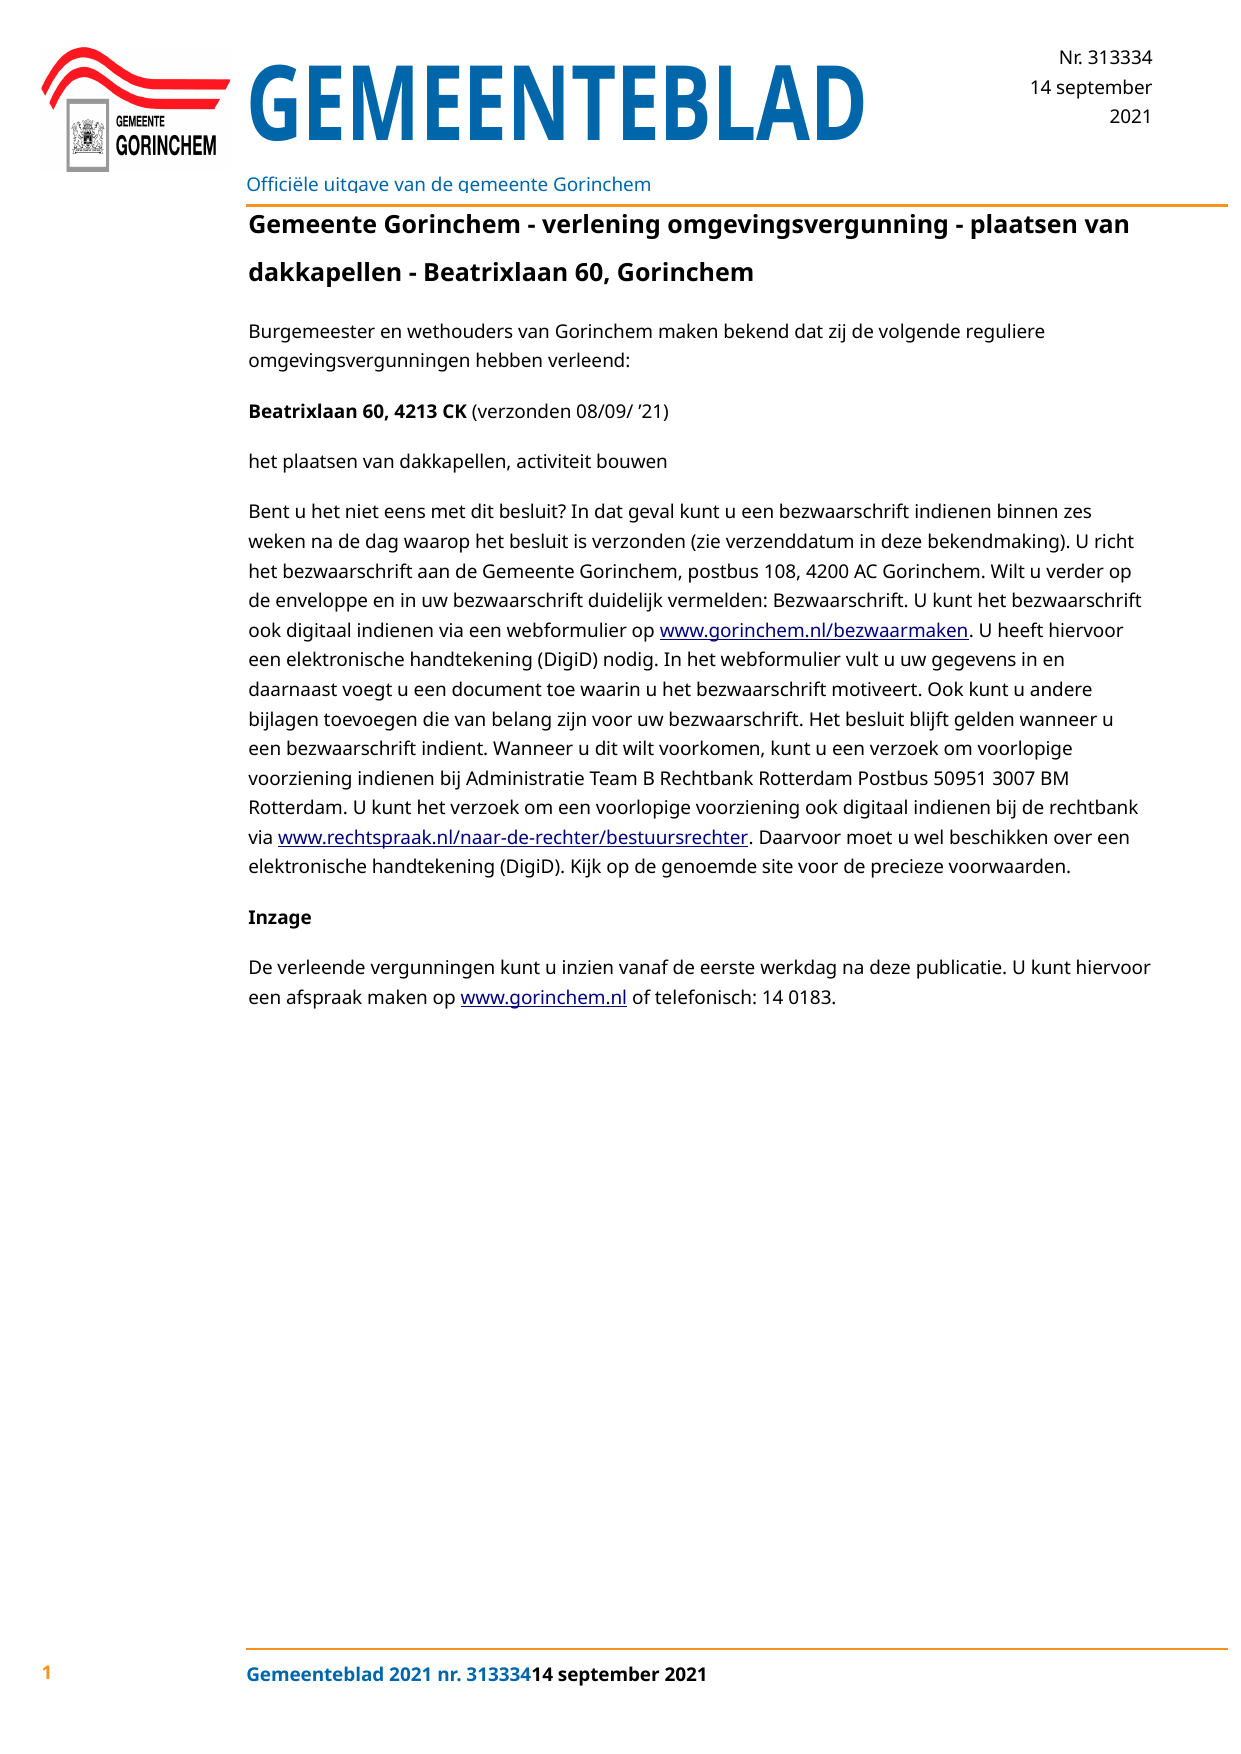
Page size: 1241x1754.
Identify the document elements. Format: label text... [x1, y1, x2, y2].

text De verleende vergunningen kunt u inzien vanaf de eerste werkdag na deze publicatie. U kunt hiervoor een afspraak maken op www.gorinchem.nl of telefonisch: 14 0183. [248, 954, 1152, 1010]
text Inzage [248, 904, 1152, 930]
picture [41, 47, 231, 172]
text Bent u het niet eens met dit besluit? In dat geval kunt u een bezwaarschrift indienen binnen zes weken na de dag waarop het besluit is verzonden (zie verzenddatum in deze bekendmaking). U richt het bezwaarschrift aan de Gemeente Gorinchem, postbus 108, 4200 AC Gorinchem. Wilt u verder op de enveloppe en in uw bezwaarschrift duidelijk vermelden: Bezwaarschrift. U kunt het bezwaarschrift ook digitaal indienen via een webformulier op www.gorinchem.nl/bezwaarmaken. U heeft hiervoor een elektronische handtekening (DigiD) nodig. In het webformulier vult u uw gegevens in en daarnaast voegt u een document toe waarin u het bezwaarschrift motiveert. Ook kunt u andere bijlagen toevoegen die van belang zijn voor uw bezwaarschrift. Het besluit blijft gelden wanneer u een bezwaarschrift indient. Wanneer u dit wilt voorkomen, kunt u een verzoek om voorlopige voorziening indienen bij Administratie Team B Rechtbank Rotterdam Postbus 50951 3007 BM Rotterdam. U kunt het verzoek om een voorlopige voorziening ook digitaal indienen bij de rechtbank via www.rechtspraak.nl/naar-de-rechter/bestuursrechter. Daarvoor moet u wel beschikken over een elektronische handtekening (DigiD). Kijk op de genoemde site voor de precieze voorwaarden. [248, 499, 1152, 879]
text Burgemeester en wethouders van Gorinchem maken bekend dat zij de volgende reguliere omgevingsvergunningen hebben verleend: [248, 318, 1152, 373]
text Beatrixlaan 60, 4213 CK (verzonden 08/09/ ’21) [248, 398, 1152, 424]
text het plaatsen van dakkapellen, activiteit bouwen [248, 448, 1152, 474]
text Gemeente Gorinchem - verlening omgevingsvergunning - plaatsen van dakkapellen - Beatrixlaan 60, Gorinchem [248, 207, 1152, 288]
